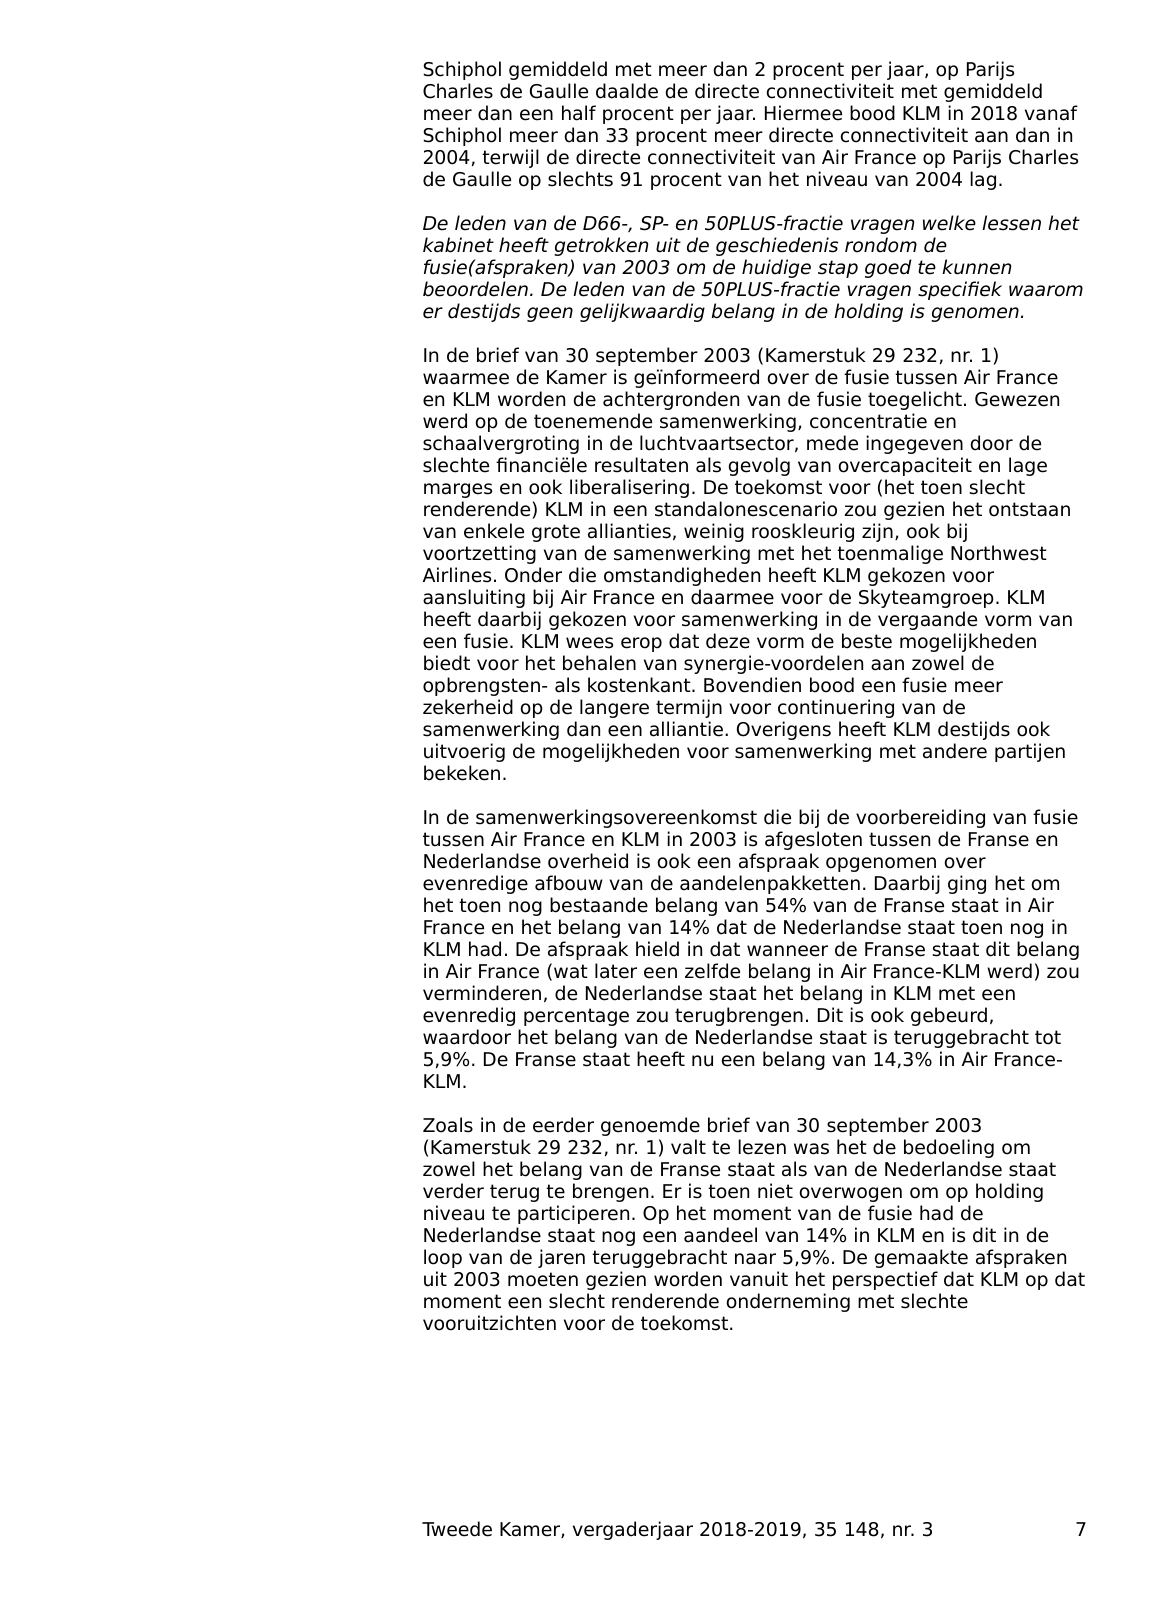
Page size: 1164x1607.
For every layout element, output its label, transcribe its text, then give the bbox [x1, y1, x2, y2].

text De leden van de D66-, SP- en 50PLUS-fractie vragen welke lessen het kabinet heeft getrokken uit de geschiedenis rondom de fusie(afspraken) van 2003 om de huidige stap goed te kunnen beoordelen. De leden van de 50PLUS-fractie vragen specifiek waarom er destijds geen gelijkwaardig belang in de holding is genomen. [422, 213, 1087, 323]
text In de brief van 30 september 2003 (Kamerstuk 29 232, nr. 1) waarmee de Kamer is geïnformeerd over de fusie tussen Air France en KLM worden de achtergronden van de fusie toegelicht. Gewezen werd op de toenemende samenwerking, concentratie en schaalvergroting in de luchtvaartsector, mede ingegeven door de slechte financiële resultaten als gevolg van overcapaciteit en lage marges en ook liberalisering. De toekomst voor (het toen slecht renderende) KLM in een standalonescenario zou gezien het ontstaan van enkele grote allianties, weinig rooskleurig zijn, ook bij voortzetting van de samenwerking met het toenmalige Northwest Airlines. Onder die omstandigheden heeft KLM gekozen voor aansluiting bij Air France en daarmee voor de Skyteamgroep. KLM heeft daarbij gekozen voor samenwerking in de vergaande vorm van een fusie. KLM wees erop dat deze vorm de beste mogelijkheden biedt voor het behalen van synergie-voordelen aan zowel de opbrengsten- als kostenkant. Bovendien bood een fusie meer zekerheid op de langere termijn voor continuering van de samenwerking dan een alliantie. Overigens heeft KLM destijds ook uitvoerig de mogelijkheden voor samenwerking met andere partijen bekeken. [422, 345, 1087, 785]
text Schiphol gemiddeld met meer dan 2 procent per jaar, op Parijs Charles de Gaulle daalde de directe connectiviteit met gemiddeld meer dan een half procent per jaar. Hiermee bood KLM in 2018 vanaf Schiphol meer dan 33 procent meer directe connectiviteit aan dan in 2004, terwijl de directe connectiviteit van Air France op Parijs Charles de Gaulle op slechts 91 procent van het niveau van 2004 lag. [422, 59, 1087, 191]
text Zoals in de eerder genoemde brief van 30 september 2003 (Kamerstuk 29 232, nr. 1) valt te lezen was het de bedoeling om zowel het belang van de Franse staat als van de Nederlandse staat verder terug te brengen. Er is toen niet overwogen om op holding niveau te participeren. Op het moment van de fusie had de Nederlandse staat nog een aandeel van 14% in KLM en is dit in de loop van de jaren teruggebracht naar 5,9%. De gemaakte afspraken uit 2003 moeten gezien worden vanuit het perspectief dat KLM op dat moment een slecht renderende onderneming met slechte vooruitzichten voor de toekomst. [422, 1115, 1087, 1335]
text In de samenwerkingsovereenkomst die bij de voorbereiding van fusie tussen Air France en KLM in 2003 is afgesloten tussen de Franse en Nederlandse overheid is ook een afspraak opgenomen over evenredige afbouw van de aandelenpakketten. Daarbij ging het om het toen nog bestaande belang van 54% van de Franse staat in Air France en het belang van 14% dat de Nederlandse staat toen nog in KLM had. De afspraak hield in dat wanneer de Franse staat dit belang in Air France (wat later een zelfde belang in Air France-KLM werd) zou verminderen, de Nederlandse staat het belang in KLM met een evenredig percentage zou terugbrengen. Dit is ook gebeurd, waardoor het belang van de Nederlandse staat is teruggebracht tot 5,9%. De Franse staat heeft nu een belang van 14,3% in Air France-KLM. [422, 807, 1087, 1093]
